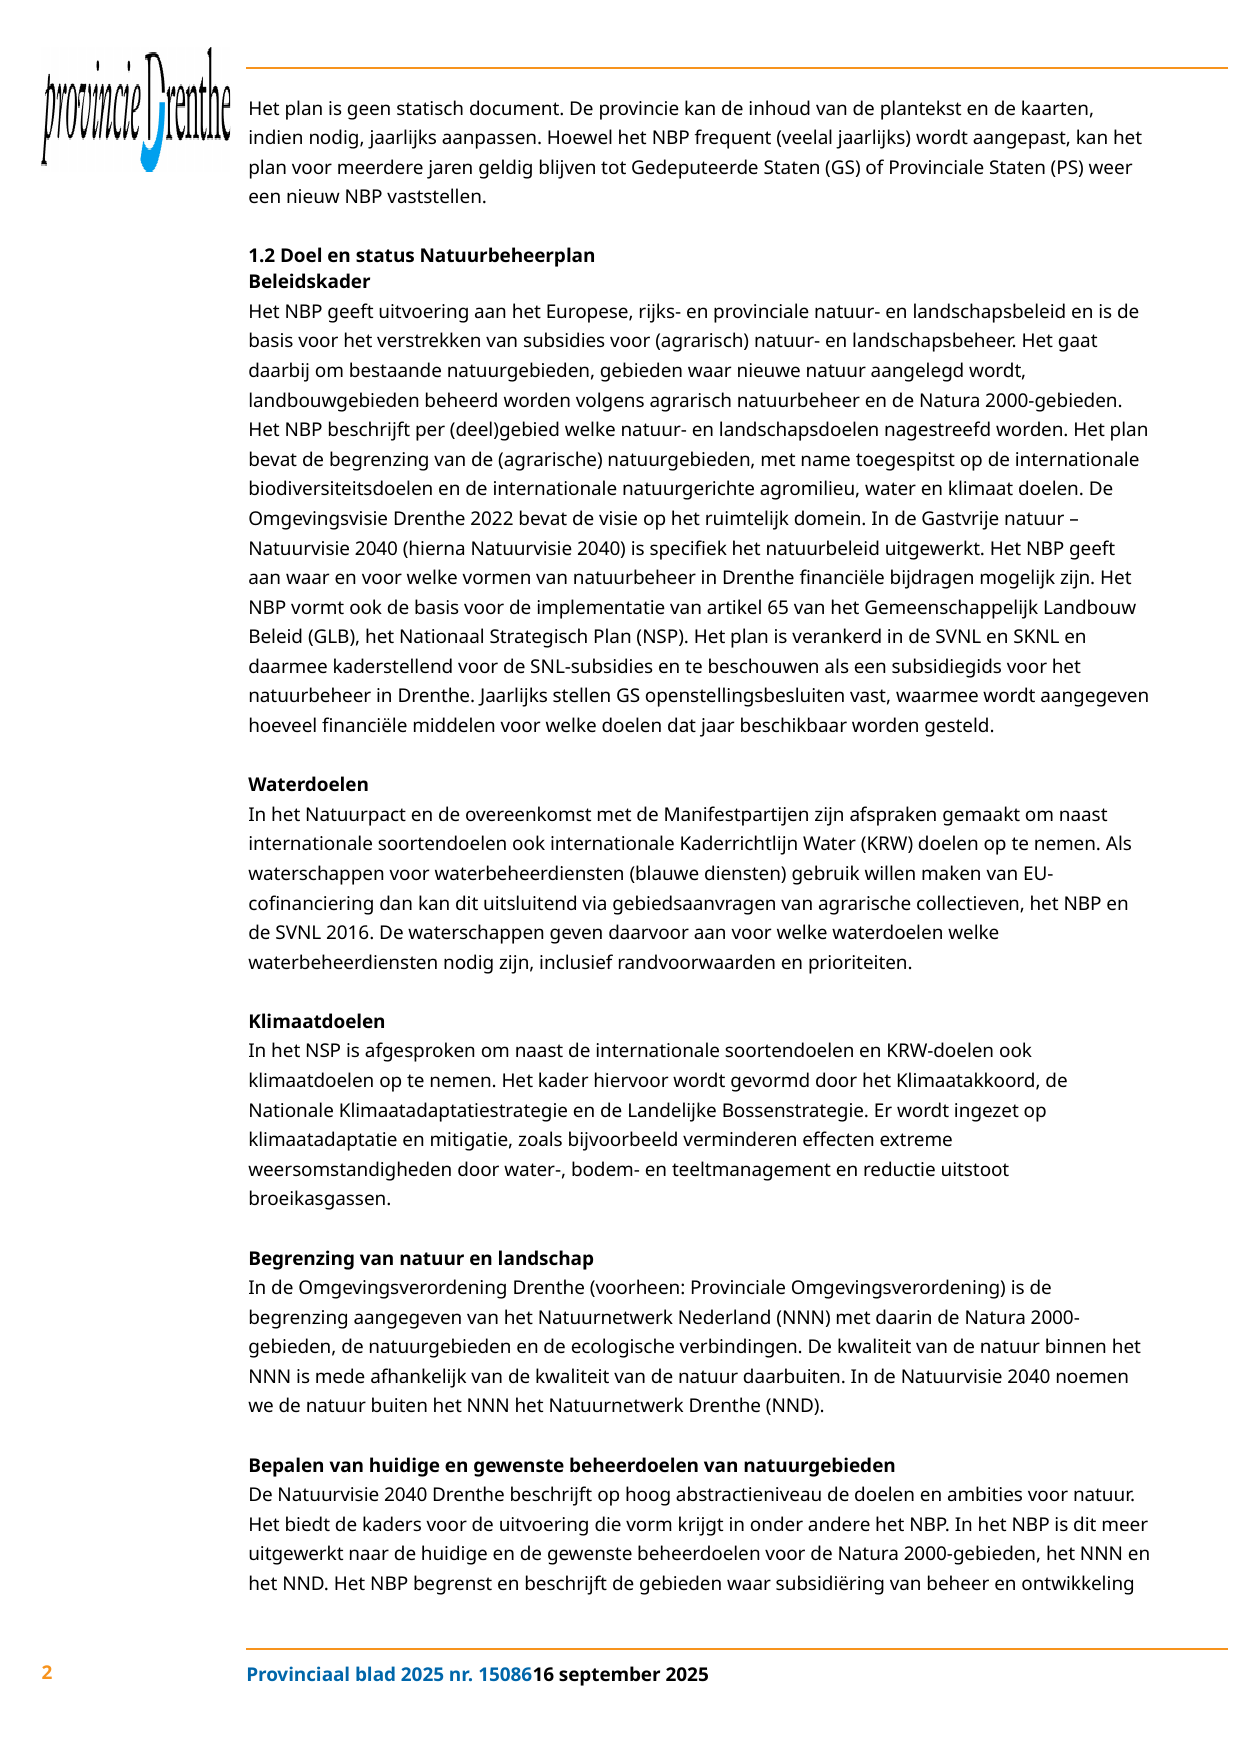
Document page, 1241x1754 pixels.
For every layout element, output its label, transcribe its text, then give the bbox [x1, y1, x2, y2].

picture [41, 47, 231, 172]
text Het NBP geeft uitvoering aan het Europese, rijks- en provinciale natuur- en landschapsbeleid en is de basis voor het verstrekken van subsidies voor (agrarisch) natuur- en landschapsbeheer. Het gaat daarbij om bestaande natuurgebieden, gebieden waar nieuwe natuur aangelegd wordt, landbouwgebieden beheerd worden volgens agrarisch natuurbeheer en de Natura 2000-gebieden. Het NBP beschrijft per (deel)gebied welke natuur- en landschapsdoelen nagestreefd worden. Het plan bevat de begrenzing van de (agrarische) natuurgebieden, met name toegespitst op de internationale biodiversiteitsdoelen en de internationale natuurgerichte agromilieu, water en klimaat doelen. De Omgevingsvisie Drenthe 2022 bevat de visie op het ruimtelijk domein. In de Gastvrije natuur – Natuurvisie 2040 (hierna Natuurvisie 2040) is specifiek het natuurbeleid uitgewerkt. Het NBP geeft aan waar en voor welke vormen van natuurbeheer in Drenthe financiële bijdragen mogelijk zijn. Het NBP vormt ook de basis voor de implementatie van artikel 65 van het Gemeenschappelijk Landbouw Beleid (GLB), het Nationaal Strategisch Plan (NSP). Het plan is verankerd in de SVNL en SKNL en daarmee kaderstellend voor de SNL-subsidies en te beschouwen als een subsidiegids voor het natuurbeheer in Drenthe. Jaarlijks stellen GS openstellingsbesluiten vast, waarmee wordt aangegeven hoeveel financiële middelen voor welke doelen dat jaar beschikbaar worden gesteld. [248, 298, 1152, 738]
text Begrenzing van natuur en landschap [248, 1245, 1152, 1270]
text In de Omgevingsverordening Drenthe (voorheen: Provinciale Omgevingsverordening) is de begrenzing aangegeven van het Natuurnetwerk Nederland (NNN) met daarin de Natura 2000-gebieden, de natuurgebieden en de ecologische verbindingen. De kwaliteit van de natuur binnen het NNN is mede afhankelijk van de kwaliteit van de natuur daarbuiten. In de Natuurvisie 2040 noemen we de natuur buiten het NNN het Natuurnetwerk Drenthe (NND). [248, 1274, 1152, 1418]
text Beleidskader [248, 268, 1152, 294]
text Het plan is geen statisch document. De provincie kan de inhoud van de plantekst en de kaarten, indien nodig, jaarlijks aanpassen. Hoewel het NBP frequent (veelal jaarlijks) wordt aangepast, kan het plan voor meerdere jaren geldig blijven tot Gedeputeerde Staten (GS) of Provinciale Staten (PS) weer een nieuw NBP vaststellen. [248, 95, 1152, 209]
text In het NSP is afgesproken om naast de internationale soortendoelen en KRW-doelen ook klimaatdoelen op te nemen. Het kader hiervoor wordt gevormd door het Klimaatakkoord, de Nationale Klimaatadaptatiestrategie en de Landelijke Bossenstrategie. Er wordt ingezet op klimaatadaptatie en mitigatie, zoals bijvoorbeeld verminderen effecten extreme weersomstandigheden door water-, bodem- en teeltmanagement en reductie uitstoot broeikasgassen. [248, 1038, 1152, 1211]
text Bepalen van huidige en gewenste beheerdoelen van natuurgebieden [248, 1452, 1152, 1477]
text De Natuurvisie 2040 Drenthe beschrijft op hoog abstractieniveau de doelen en ambities voor natuur. Het biedt de kaders voor de uitvoering die vorm krijgt in onder andere het NBP. In het NBP is dit meer uitgewerkt naar de huidige en de gewenste beheerdoelen voor de Natura 2000-gebieden, het NNN en het NND. Het NBP begrenst en beschrijft de gebieden waar subsidiëring van beheer en ontwikkeling [248, 1481, 1152, 1596]
text 1.2 Doel en status Natuurbeheerplan [248, 243, 1152, 268]
text Waterdoelen [248, 771, 1152, 797]
text Klimaatdoelen [248, 1008, 1152, 1034]
text In het Natuurpact en de overeenkomst met de Manifestpartijen zijn afspraken gemaakt om naast internationale soortendoelen ook internationale Kaderrichtlijn Water (KRW) doelen op te nemen. Als waterschappen voor waterbeheerdiensten (blauwe diensten) gebruik willen maken van EU-cofinanciering dan kan dit uitsluitend via gebiedsaanvragen van agrarische collectieven, het NBP en de SVNL 2016. De waterschappen geven daarvoor aan voor welke waterdoelen welke waterbeheerdiensten nodig zijn, inclusief randvoorwaarden en prioriteiten. [248, 801, 1152, 974]
